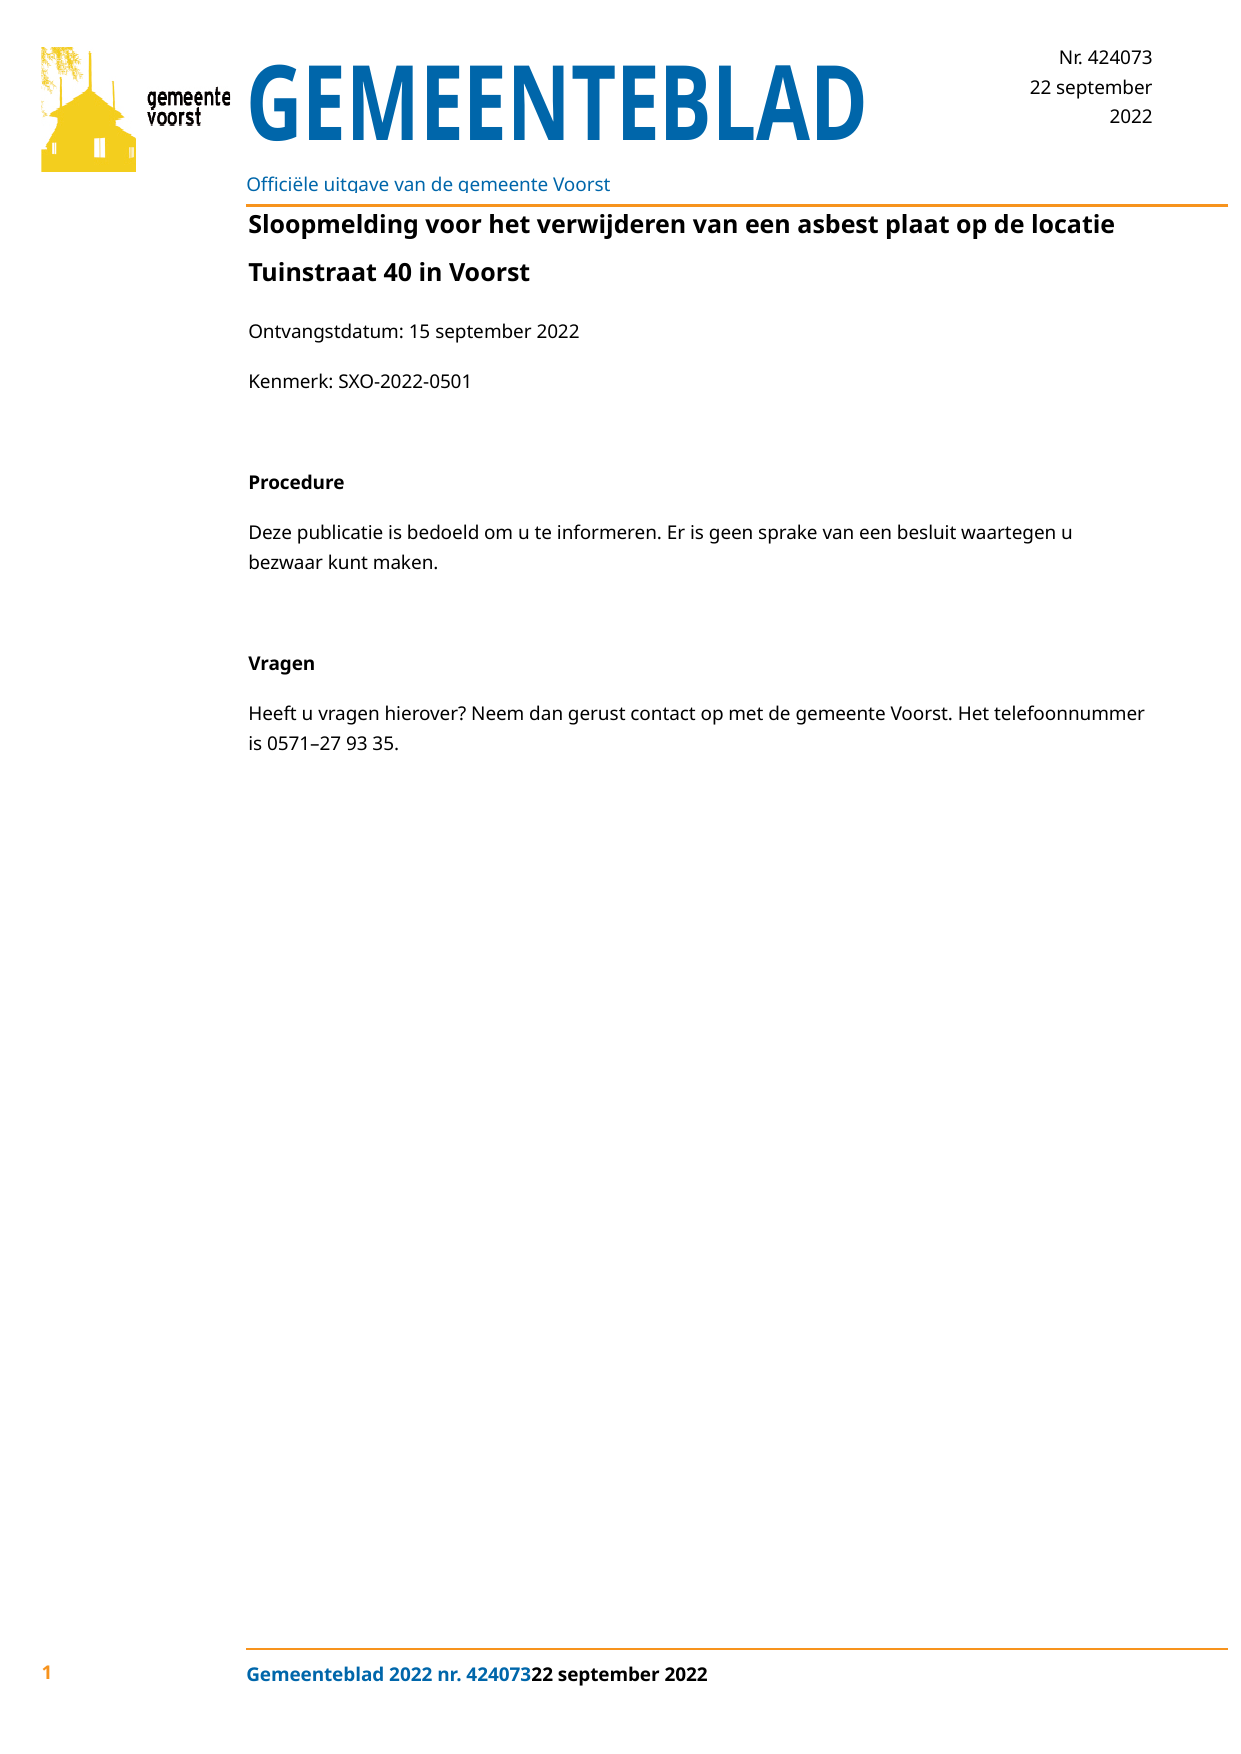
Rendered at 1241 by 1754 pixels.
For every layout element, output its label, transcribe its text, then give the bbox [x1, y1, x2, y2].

text Deze publicatie is bedoeld om u te informeren. Er is geen sprake van een besluit waartegen u bezwaar kunt maken. [248, 519, 1152, 575]
text Heeft u vragen hierover? Neem dan gerust contact op met de gemeente Voorst. Het telefoonnummer is 0571–27 93 35. [248, 700, 1152, 756]
picture [41, 47, 231, 172]
text Vragen [248, 650, 1152, 676]
text Sloopmelding voor het verwijderen van een asbest plaat op de locatie Tuinstraat 40 in Voorst [248, 207, 1152, 288]
text Procedure [248, 469, 1152, 495]
text Kenmerk: SXO-2022-0501 [248, 368, 1152, 394]
text Ontvangstdatum: 15 september 2022 [248, 318, 1152, 344]
